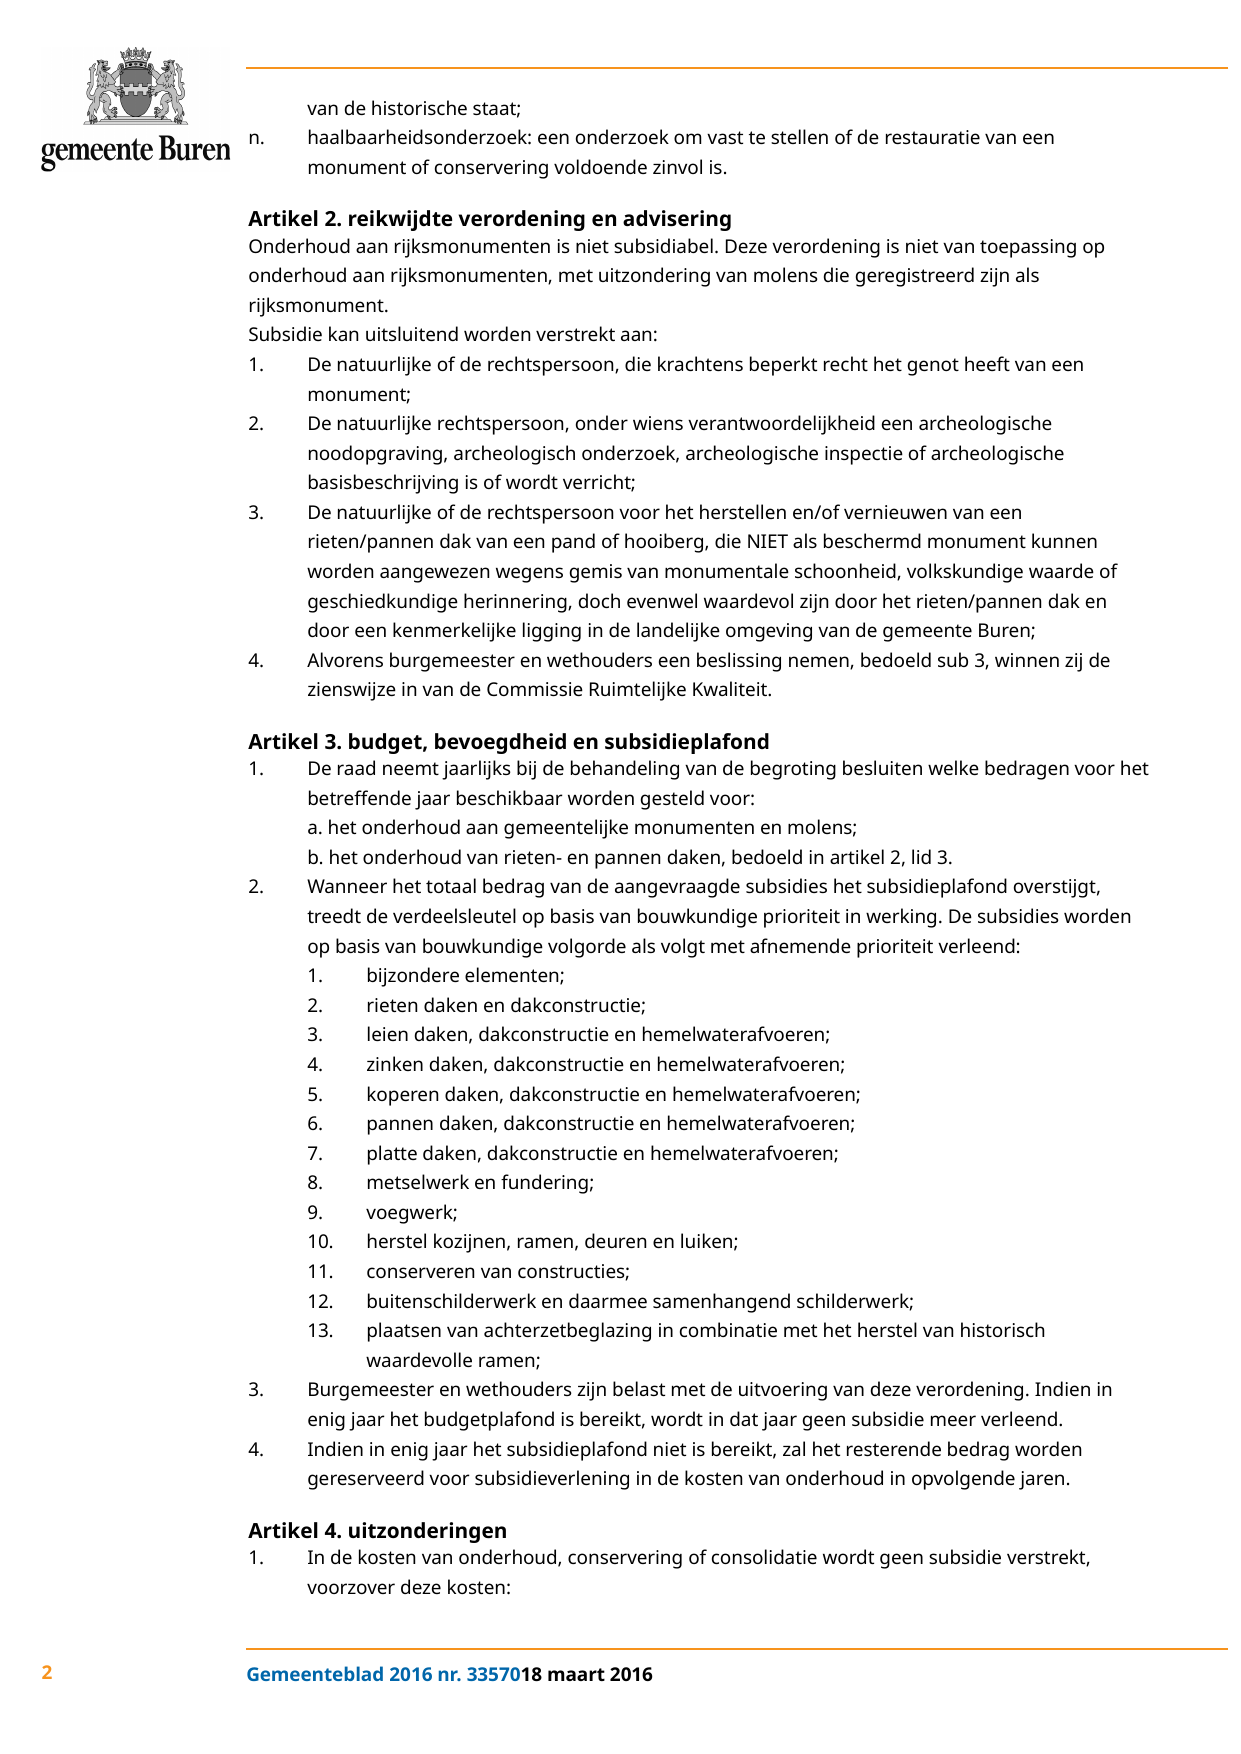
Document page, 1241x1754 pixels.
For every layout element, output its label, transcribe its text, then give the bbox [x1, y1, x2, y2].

text Artikel 4. uitzonderingen [248, 1516, 1152, 1544]
list plaatsen van achterzetbeglazing in combinatie met het herstel van historisch waardevolle ramen; [307, 1317, 1152, 1373]
list voegwerk; [307, 1199, 1152, 1225]
list a. het onderhoud aan gemeentelijke monumenten en molens; [248, 814, 1152, 840]
list van de historische staat; [248, 95, 1152, 121]
list bijzondere elementen; [307, 962, 1152, 988]
list platte daken, dakconstructie en hemelwaterafvoeren; [307, 1140, 1152, 1166]
list De natuurlijke rechtspersoon, onder wiens verantwoordelijkheid een archeologische noodopgraving, archeologisch onderzoek, archeologische inspectie of archeologische basisbeschrijving is of wordt verricht; [248, 410, 1152, 495]
list koperen daken, dakconstructie en hemelwaterafvoeren; [307, 1081, 1152, 1107]
text Artikel 2. reikwijdte verordening en advisering [248, 204, 1152, 233]
list b. het onderhoud van rieten- en pannen daken, bedoeld in artikel 2, lid 3. [248, 844, 1152, 870]
text Onderhoud aan rijksmonumenten is niet subsidiabel. Deze verordening is niet van toepassing op onderhoud aan rijksmonumenten, met uitzondering van molens die geregistreerd zijn als rijksmonument. [248, 233, 1152, 318]
list pannen daken, dakconstructie en hemelwaterafvoeren; [307, 1110, 1152, 1136]
text Subsidie kan uitsluitend worden verstrekt aan: [248, 322, 1152, 347]
list De raad neemt jaarlijks bij de behandeling van de begroting besluiten welke bedragen voor het betreffende jaar beschikbaar worden gesteld voor: [248, 755, 1152, 811]
text Artikel 3. budget, bevoegdheid en subsidieplafond [248, 727, 1152, 755]
list Burgemeester en wethouders zijn belast met de uitvoering van deze verordening. Indien in enig jaar het budgetplafond is bereikt, wordt in dat jaar geen subsidie meer verleend. [248, 1377, 1152, 1432]
list conserveren van constructies; [307, 1258, 1152, 1284]
list leien daken, dakconstructie en hemelwaterafvoeren; [307, 1022, 1152, 1047]
list zinken daken, dakconstructie en hemelwaterafvoeren; [307, 1051, 1152, 1077]
list De natuurlijke of de rechtspersoon, die krachtens beperkt recht het genot heeft van een monument; [248, 351, 1152, 406]
list De natuurlijke of de rechtspersoon voor het herstellen en/of vernieuwen van een rieten/pannen dak van een pand of hooiberg, die NIET als beschermd monument kunnen worden aangewezen wegens gemis van monumentale schoonheid, volkskundige waarde of geschiedkundige herinnering, doch evenwel waardevol zijn door het rieten/pannen dak en door een kenmerkelijke ligging in de landelijke omgeving van de gemeente Buren; [248, 499, 1152, 643]
list In de kosten van onderhoud, conservering of consolidatie wordt geen subsidie verstrekt, voorzover deze kosten: [248, 1544, 1152, 1599]
picture [41, 47, 231, 172]
list Indien in enig jaar het subsidieplafond niet is bereikt, zal het resterende bedrag worden gereserveerd voor subsidieverlening in de kosten van onderhoud in opvolgende jaren. [248, 1436, 1152, 1491]
list herstel kozijnen, ramen, deuren en luiken; [307, 1229, 1152, 1254]
list haalbaarheidsonderzoek: een onderzoek om vast te stellen of de restauratie van een monument of conservering voldoende zinvol is. [248, 124, 1152, 180]
list Wanneer het totaal bedrag van de aangevraagde subsidies het subsidieplafond overstijgt, treedt de verdeelsleutel op basis van bouwkundige prioriteit in werking. De subsidies worden op basis van bouwkundige volgorde als volgt met afnemende prioriteit verleend: [248, 874, 1152, 959]
list metselwerk en fundering; [307, 1169, 1152, 1195]
list buitenschilderwerk en daarmee samenhangend schilderwerk; [307, 1288, 1152, 1314]
list rieten daken en dakconstructie; [307, 992, 1152, 1018]
list Alvorens burgemeester en wethouders een beslissing nemen, bedoeld sub 3, winnen zij de zienswijze in van de Commissie Ruimtelijke Kwaliteit. [248, 647, 1152, 702]
